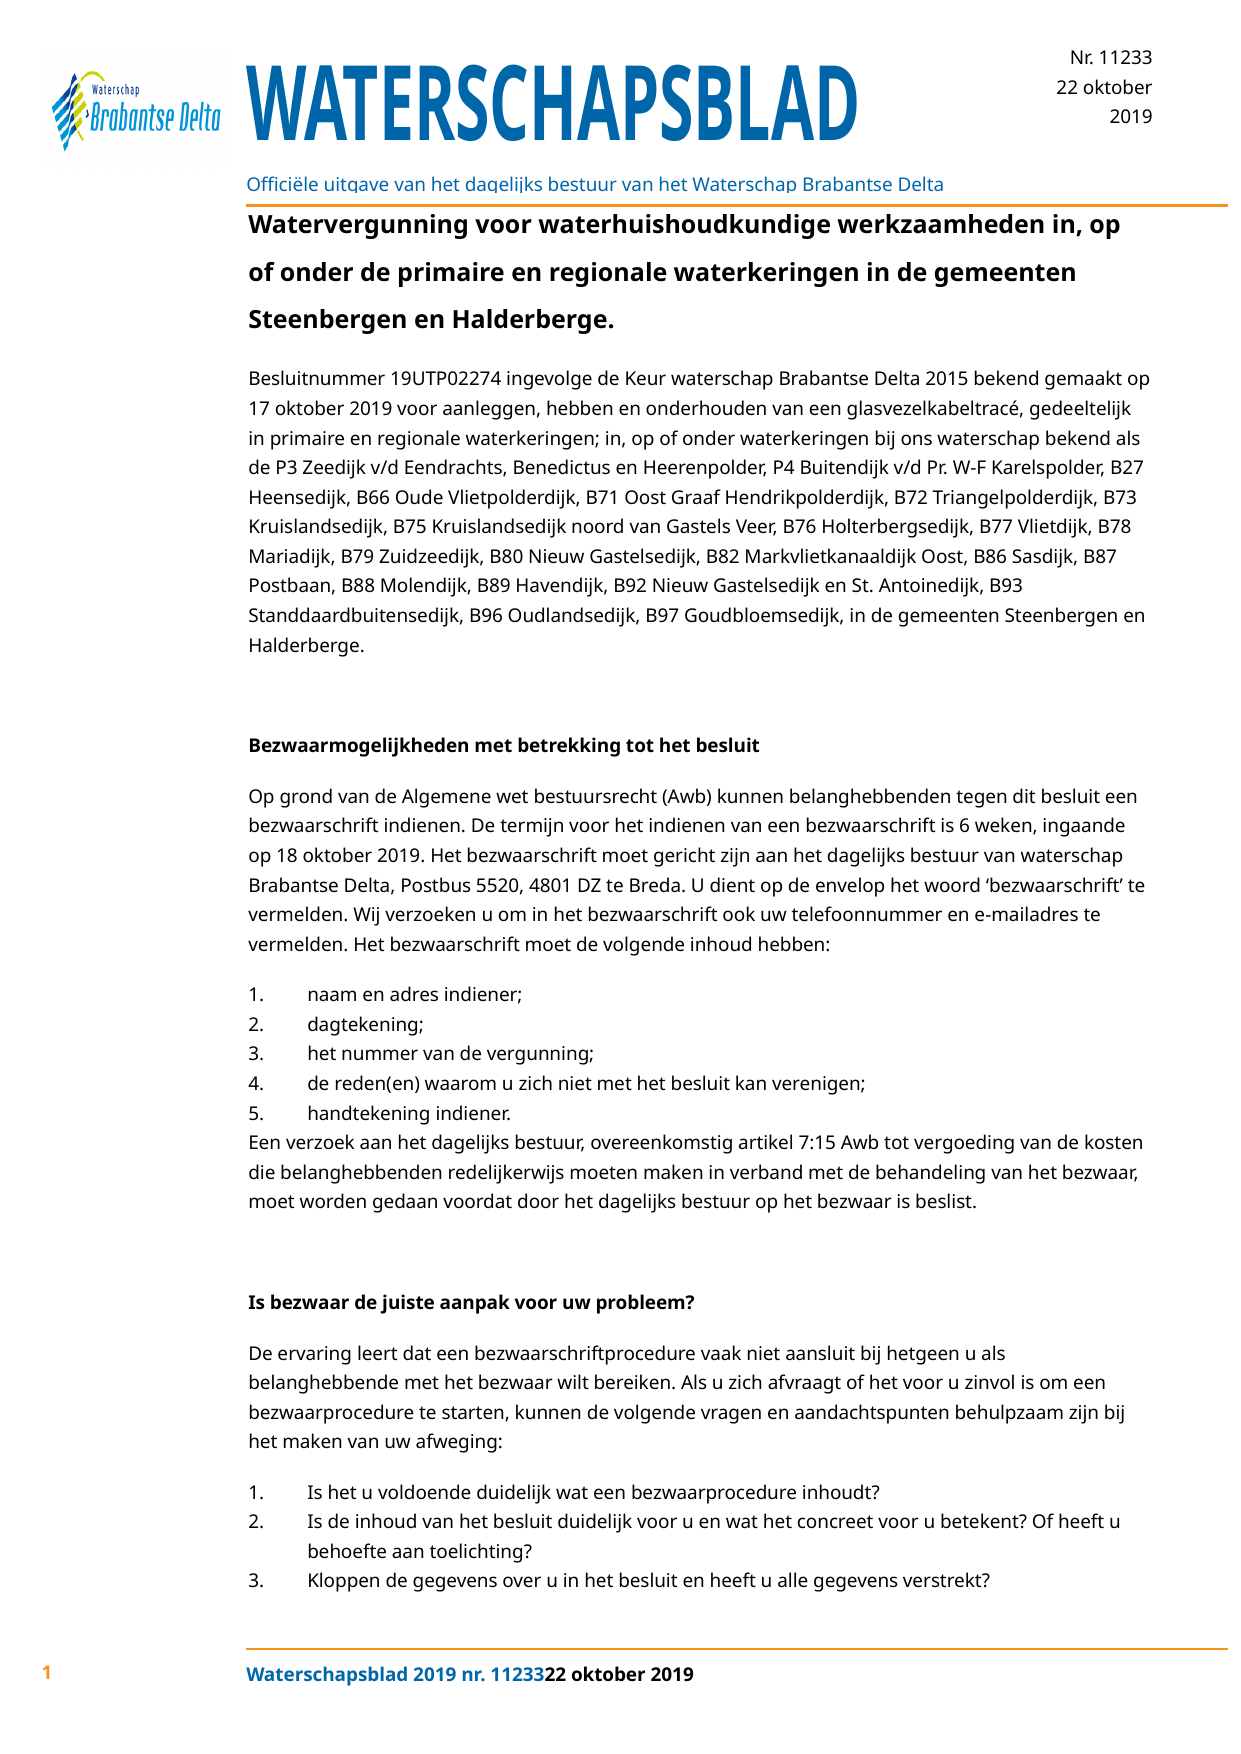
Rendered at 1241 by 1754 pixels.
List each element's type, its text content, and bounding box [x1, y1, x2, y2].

text Bezwaarmogelijkheden met betrekking tot het besluit [248, 733, 1152, 758]
list naam en adres indiener; [248, 981, 1152, 1007]
text Een verzoek aan het dagelijks bestuur, overeenkomstig artikel 7:15 Awb tot vergoeding van de kosten die belanghebbenden redelijkerwijs moeten maken in verband met de behandeling van het bezwaar, moet worden gedaan voordat door het dagelijks bestuur op het bezwaar is beslist. [248, 1129, 1152, 1214]
text Watervergunning voor waterhuishoudkundige werkzaamheden in, op of onder de primaire en regionale waterkeringen in de gemeenten Steenbergen en Halderberge. [248, 207, 1152, 336]
list de reden(en) waarom u zich niet met het besluit kan verenigen; [248, 1070, 1152, 1096]
list Is de inhoud van het besluit duidelijk voor u en wat het concreet voor u betekent? Of heeft u behoefte aan toelichting? [248, 1508, 1152, 1564]
text Is bezwaar de juiste aanpak voor uw probleem? [248, 1289, 1152, 1315]
list het nummer van de vergunning; [248, 1041, 1152, 1066]
text Op grond van de Algemene wet bestuursrecht (Awb) kunnen belanghebbenden tegen dit besluit een bezwaarschrift indienen. De termijn voor het indienen van een bezwaarschrift is 6 weken, ingaande op 18 oktober 2019. Het bezwaarschrift moet gericht zijn aan het dagelijks bestuur van waterschap Brabantse Delta, Postbus 5520, 4801 DZ te Breda. U dient op de envelop het woord ‘bezwaarschrift’ te vermelden. Wij verzoeken u om in het bezwaarschrift ook uw telefoonnummer en e‑mailadres te vermelden. Het bezwaarschrift moet de volgende inhoud hebben: [248, 783, 1152, 957]
list handtekening indiener. [248, 1100, 1152, 1125]
list dagtekening; [248, 1011, 1152, 1037]
text Besluitnummer 19UTP02274 ingevolge de Keur waterschap Brabantse Delta 2015 bekend gemaakt op 17 oktober 2019 voor aanleggen, hebben en onderhouden van een glasvezelkabeltracé, gedeeltelijk in primaire en regionale waterkeringen; in, op of onder waterkeringen bij ons waterschap bekend als de P3 Zeedijk v/d Eendrachts, Benedictus en Heerenpolder, P4 Buitendijk v/d Pr. W-F Karelspolder, B27 Heensedijk, B66 Oude Vlietpolderdijk, B71 Oost Graaf Hendrikpolderdijk, B72 Triangelpolderdijk, B73 Kruislandsedijk, B75 Kruislandsedijk noord van Gastels Veer, B76 Holterbergsedijk, B77 Vlietdijk, B78 Mariadijk, B79 Zuidzeedijk, B80 Nieuw Gastelsedijk, B82 Markvlietkanaaldijk Oost, B86 Sasdijk, B87 Postbaan, B88 Molendijk, B89 Havendijk, B92 Nieuw Gastelsedijk en St. Antoinedijk, B93 Standdaardbuitensedijk, B96 Oudlandsedijk, B97 Goudbloemsedijk, in de gemeenten Steenbergen en Halderberge. [248, 366, 1152, 657]
list Is het u voldoende duidelijk wat een bezwaarprocedure inhoudt? [248, 1479, 1152, 1504]
picture [41, 47, 231, 172]
text De ervaring leert dat een bezwaarschriftprocedure vaak niet aansluit bij hetgeen u als belanghebbende met het bezwaar wilt bereiken. Als u zich afvraagt of het voor u zinvol is om een bezwaarprocedure te starten, kunnen de volgende vragen en aandachtspunten behulpzaam zijn bij het maken van uw afweging: [248, 1340, 1152, 1454]
list Kloppen de gegevens over u in het besluit en heeft u alle gegevens verstrekt? [248, 1568, 1152, 1593]
